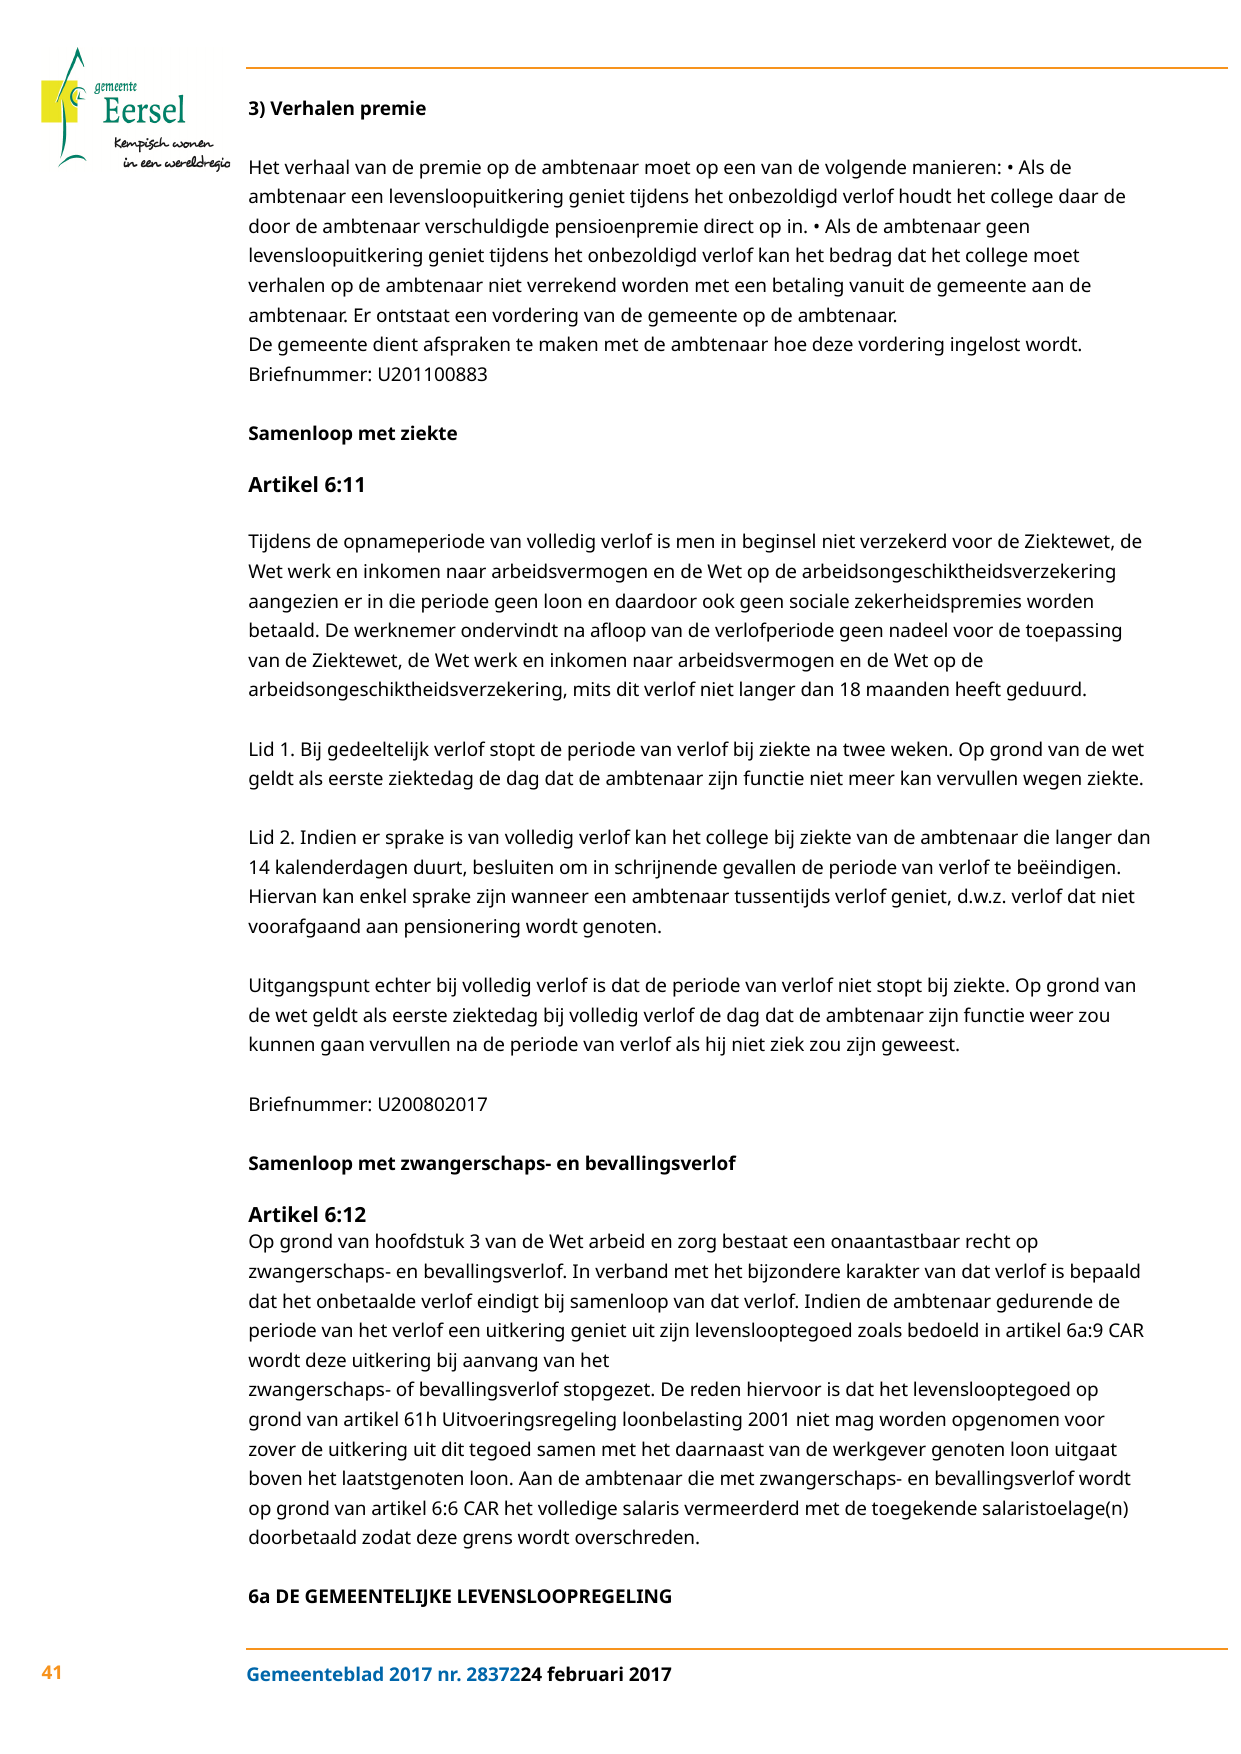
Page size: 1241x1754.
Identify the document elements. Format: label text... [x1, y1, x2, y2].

text De gemeente dient afspraken te maken met de ambtenaar hoe deze vordering ingelost wordt. [248, 331, 1152, 357]
text Briefnummer: U200802017 [248, 1091, 1152, 1116]
text Het verhaal van de premie op de ambtenaar moet op een van de volgende manieren: • Als de ambtenaar een levensloopuitkering geniet tijdens het onbezoldigd verlof houdt het college daar de door de ambtenaar verschuldigde pensioenpremie direct op in. • Als de ambtenaar geen levensloopuitkering geniet tijdens het onbezoldigd verlof kan het bedrag dat het college moet verhalen op de ambtenaar niet verrekend worden met een betaling vanuit de gemeente aan de ambtenaar. Er ontstaat een vordering van de gemeente op de ambtenaar. [248, 154, 1152, 328]
text Lid 2. Indien er sprake is van volledig verlof kan het college bij ziekte van de ambtenaar die langer dan 14 kalenderdagen duurt, besluiten om in schrijnende gevallen de periode van verlof te beëindigen. Hiervan kan enkel sprake zijn wanneer een ambtenaar tussentijds verlof geniet, d.w.z. verlof dat niet voorafgaand aan pensionering wordt genoten. [248, 824, 1152, 939]
text Op grond van hoofdstuk 3 van de Wet arbeid en zorg bestaat een onaantastbaar recht op zwangerschaps- en bevallingsverlof. In verband met het bijzondere karakter van dat verlof is bepaald dat het onbetaalde verlof eindigt bij samenloop van dat verlof. Indien de ambtenaar gedurende de periode van het verlof een uitkering geniet uit zijn levenslooptegoed zoals bedoeld in artikel 6a:9 CAR wordt deze uitkering bij aanvang van het [248, 1229, 1152, 1373]
text Lid 1. Bij gedeeltelijk verlof stopt de periode van verlof bij ziekte na twee weken. Op grond van de wet geldt als eerste ziektedag de dag dat de ambtenaar zijn functie niet meer kan vervullen wegen ziekte. [248, 736, 1152, 791]
text 3) Verhalen premie [248, 95, 1152, 121]
text Samenloop met ziekte [248, 420, 1152, 446]
text zwangerschaps- of bevallingsverlof stopgezet. De reden hiervoor is dat het levenslooptegoed op grond van artikel 61h Uitvoeringsregeling loonbelasting 2001 niet mag worden opgenomen voor zover de uitkering uit dit tegoed samen met het daarnaast van de werkgever genoten loon uitgaat boven het laatstgenoten loon. Aan de ambtenaar die met zwangerschaps- en bevallingsverlof wordt op grond van artikel 6:6 CAR het volledige salaris vermeerderd met de toegekende salaristoelage(n) doorbetaald zodat deze grens wordt overschreden. [248, 1377, 1152, 1550]
picture [41, 47, 231, 172]
text Artikel 6:12 [248, 1200, 1152, 1229]
text 6a DE GEMEENTELIJKE LEVENSLOOPREGELING [248, 1584, 1152, 1609]
text Samenloop met zwangerschaps- en bevallingsverlof [248, 1150, 1152, 1176]
text Briefnummer: U201100883 [248, 361, 1152, 387]
text Artikel 6:11 [248, 471, 1152, 499]
text Uitgangspunt echter bij volledig verlof is dat de periode van verlof niet stopt bij ziekte. Op grond van de wet geldt als eerste ziektedag bij volledig verlof de dag dat de ambtenaar zijn functie weer zou kunnen gaan vervullen na de periode van verlof als hij niet ziek zou zijn geweest. [248, 972, 1152, 1057]
text Tijdens de opnameperiode van volledig verlof is men in beginsel niet verzekerd voor de Ziektewet, de Wet werk en inkomen naar arbeidsvermogen en de Wet op de arbeidsongeschiktheidsverzekering aangezien er in die periode geen loon en daardoor ook geen sociale zekerheidspremies worden betaald. De werknemer ondervindt na afloop van de verlofperiode geen nadeel voor de toepassing van de Ziektewet, de Wet werk en inkomen naar arbeidsvermogen en de Wet op de arbeidsongeschiktheidsverzekering, mits dit verlof niet langer dan 18 maanden heeft geduurd. [248, 529, 1152, 702]
